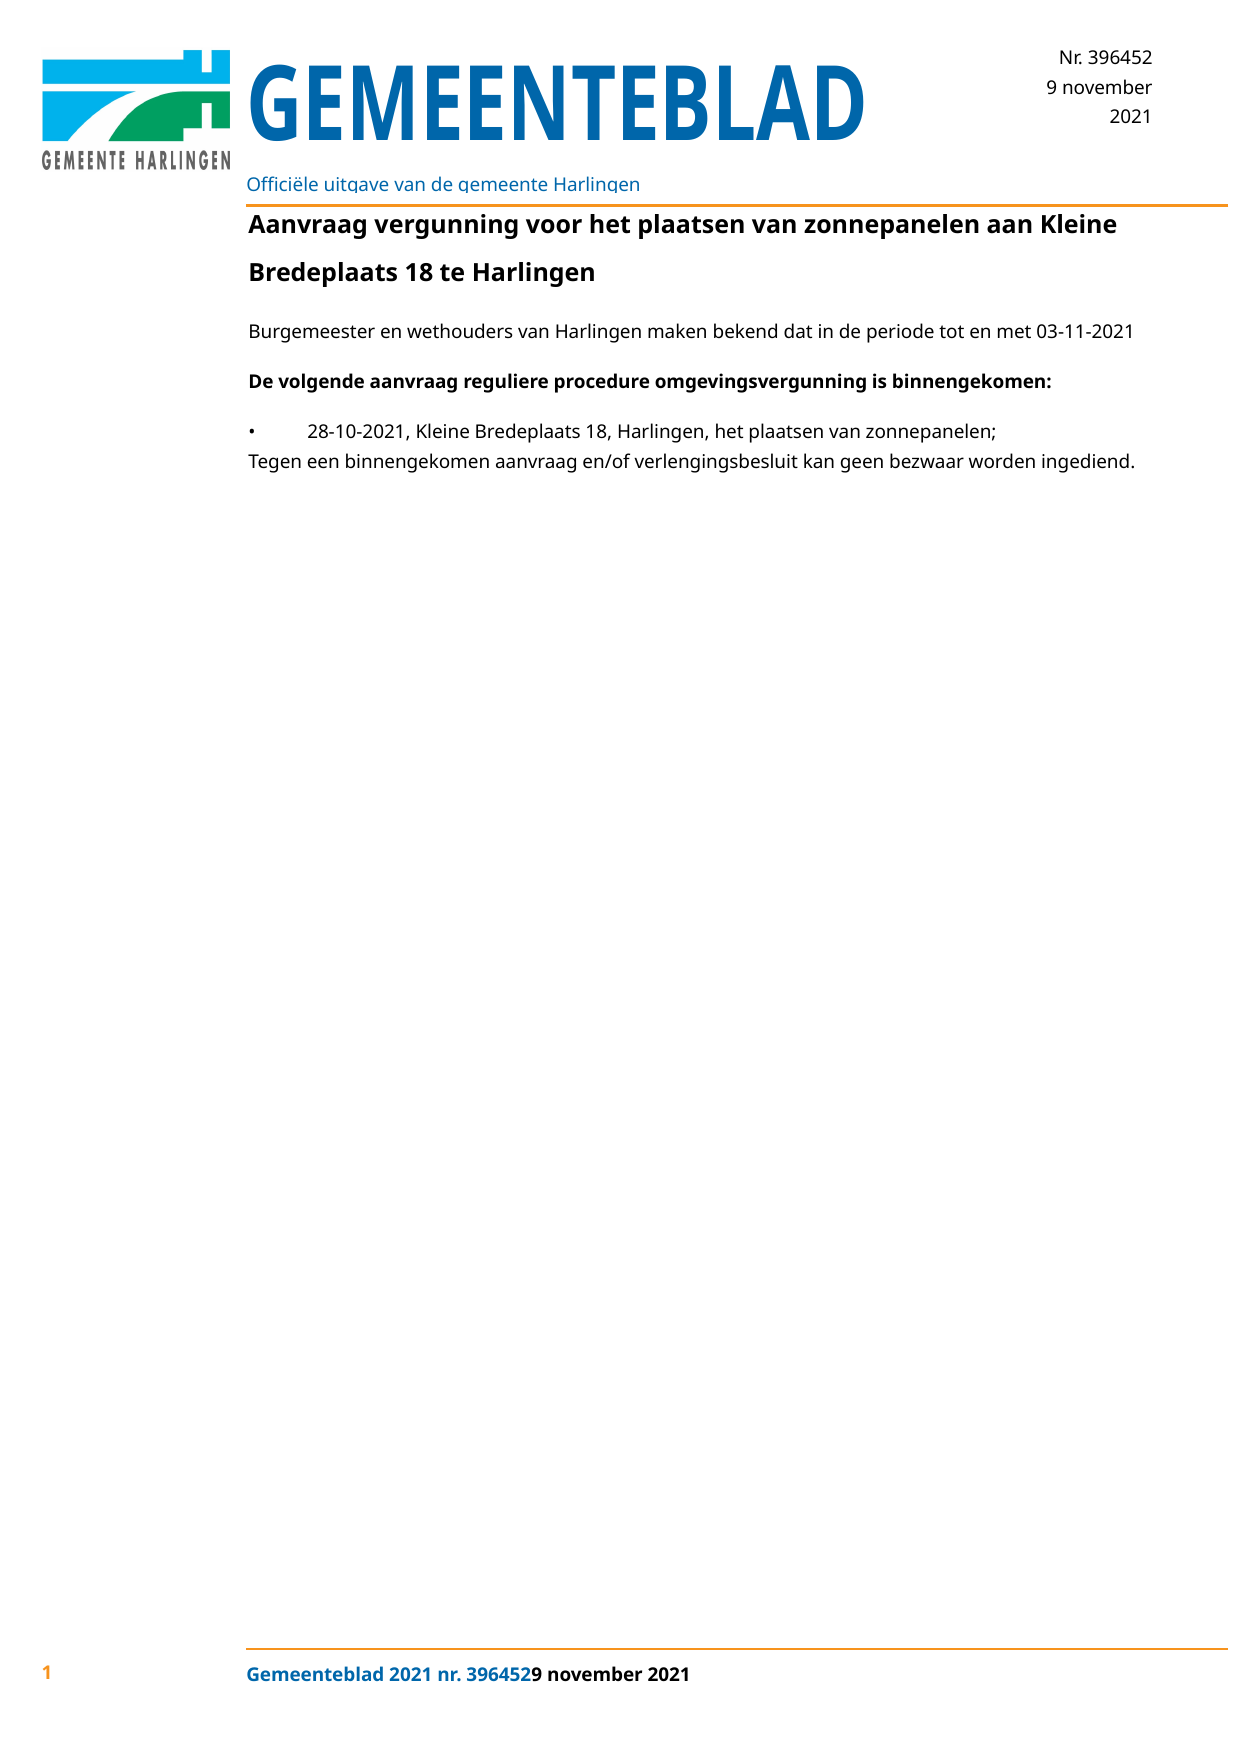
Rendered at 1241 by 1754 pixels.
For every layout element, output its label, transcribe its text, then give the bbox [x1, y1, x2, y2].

text Tegen een binnengekomen aanvraag en/of verlengingsbesluit kan geen bezwaar worden ingediend. [248, 448, 1152, 474]
text Burgemeester en wethouders van Harlingen maken bekend dat in de periode tot en met 03-11-2021 [248, 318, 1152, 344]
text De volgende aanvraag reguliere procedure omgevingsvergunning is binnengekomen: [248, 368, 1152, 394]
text Aanvraag vergunning voor het plaatsen van zonnepanelen aan Kleine Bredeplaats 18 te Harlingen [248, 207, 1152, 288]
picture [41, 47, 231, 172]
list 28-10-2021, Kleine Bredeplaats 18, Harlingen, het plaatsen van zonnepanelen; [248, 419, 1152, 444]
